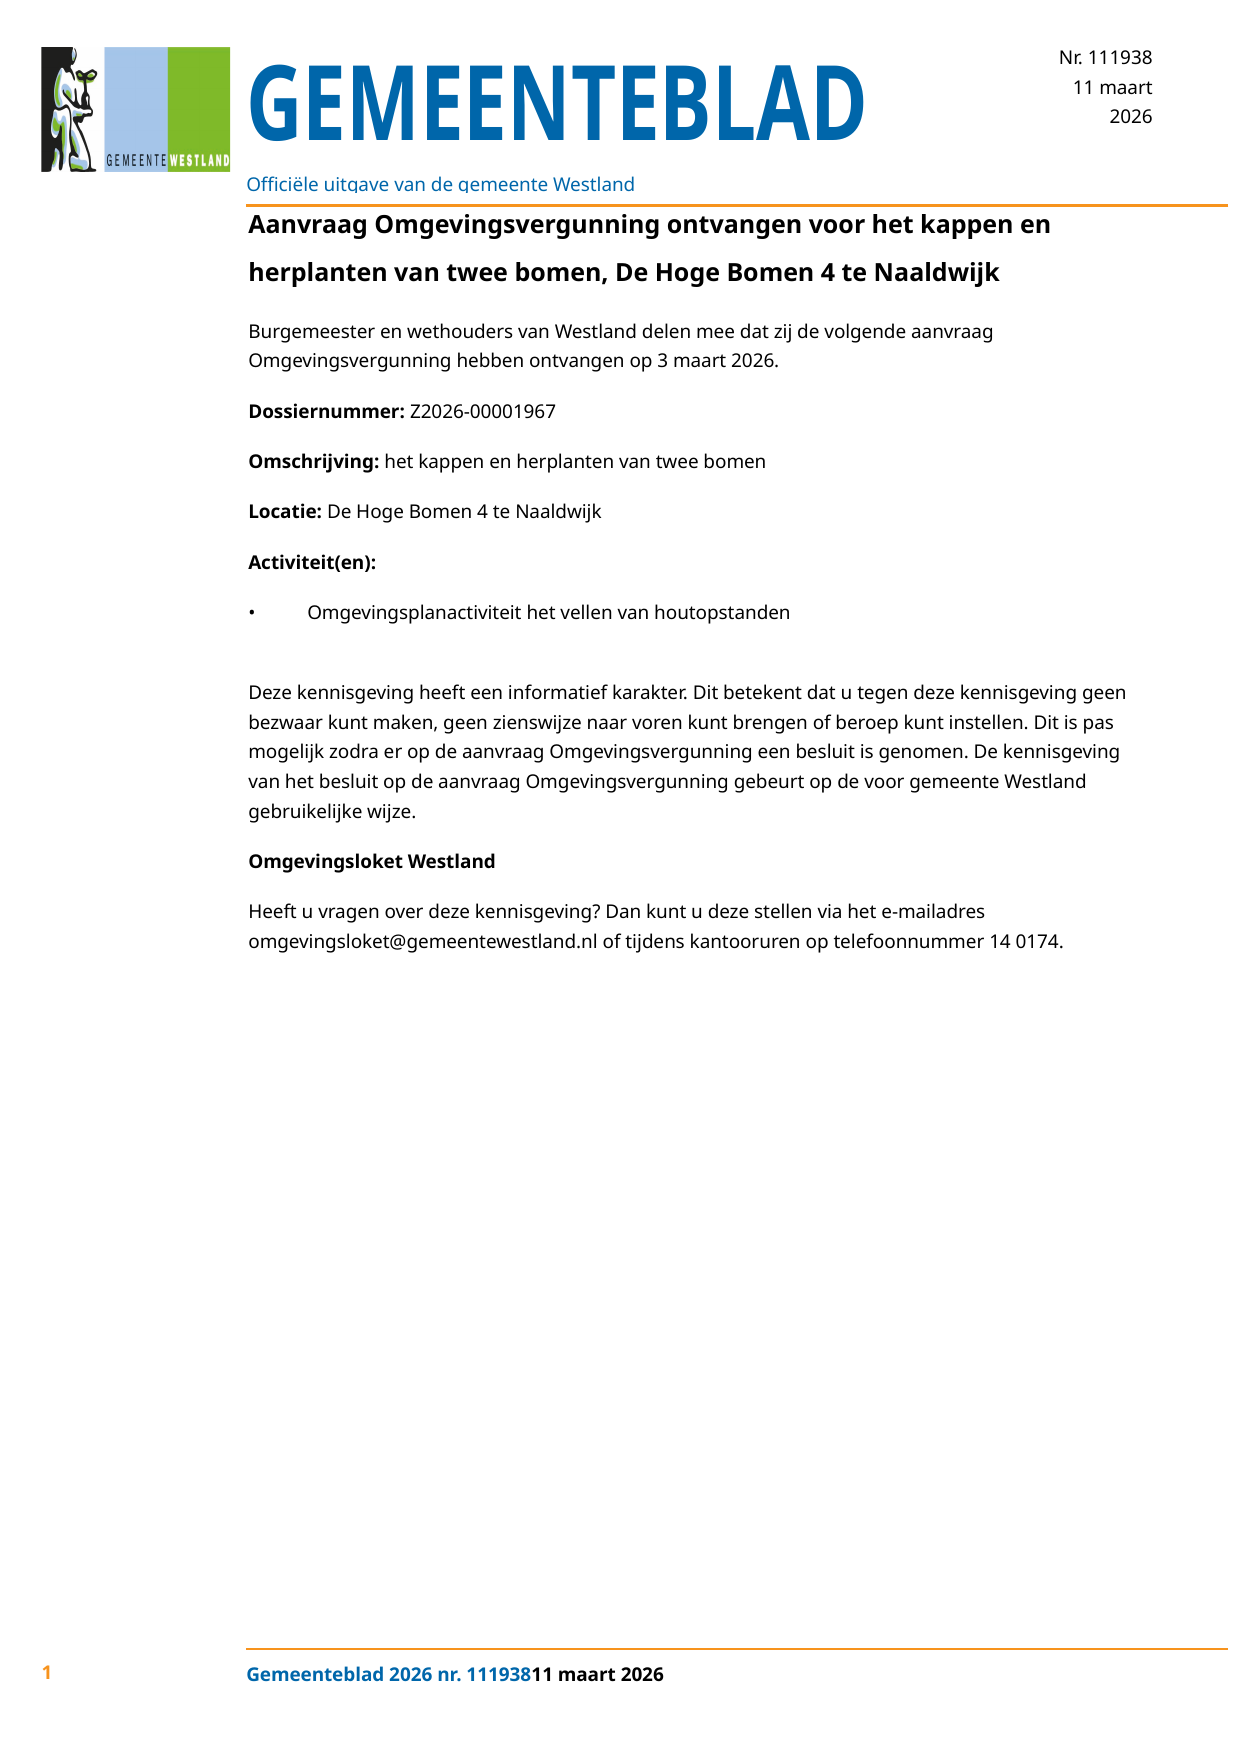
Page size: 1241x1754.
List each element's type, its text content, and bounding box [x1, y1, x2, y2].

text Omgevingsloket Westland [248, 848, 1152, 874]
text Aanvraag Omgevingsvergunning ontvangen voor het kappen en herplanten van twee bomen, De Hoge Bomen 4 te Naaldwijk [248, 207, 1152, 288]
text Heeft u vragen over deze kennisgeving? Dan kunt u deze stellen via het e-mailadres omgevingsloket@gemeentewestland.nl of tijdens kantooruren op telefoonnummer 14 0174. [248, 899, 1152, 954]
text Omschrijving: het kappen en herplanten van twee bomen [248, 448, 1152, 474]
picture [41, 47, 231, 172]
text Deze kennisgeving heeft een informatief karakter. Dit betekent dat u tegen deze kennisgeving geen bezwaar kunt maken, geen zienswijze naar voren kunt brengen of beroep kunt instellen. Dit is pas mogelijk zodra er op de aanvraag Omgevingsvergunning een besluit is genomen. De kennisgeving van het besluit op de aanvraag Omgevingsvergunning gebeurt op de voor gemeente Westland gebruikelijke wijze. [248, 679, 1152, 824]
text Burgemeester en wethouders van Westland delen mee dat zij de volgende aanvraag Omgevingsvergunning hebben ontvangen op 3 maart 2026. [248, 318, 1152, 373]
text Dossiernummer: Z2026-00001967 [248, 398, 1152, 424]
text Locatie: De Hoge Bomen 4 te Naaldwijk [248, 499, 1152, 524]
text Activiteit(en): [248, 549, 1152, 575]
list Omgevingsplanactiviteit het vellen van houtopstanden [248, 599, 1152, 625]
